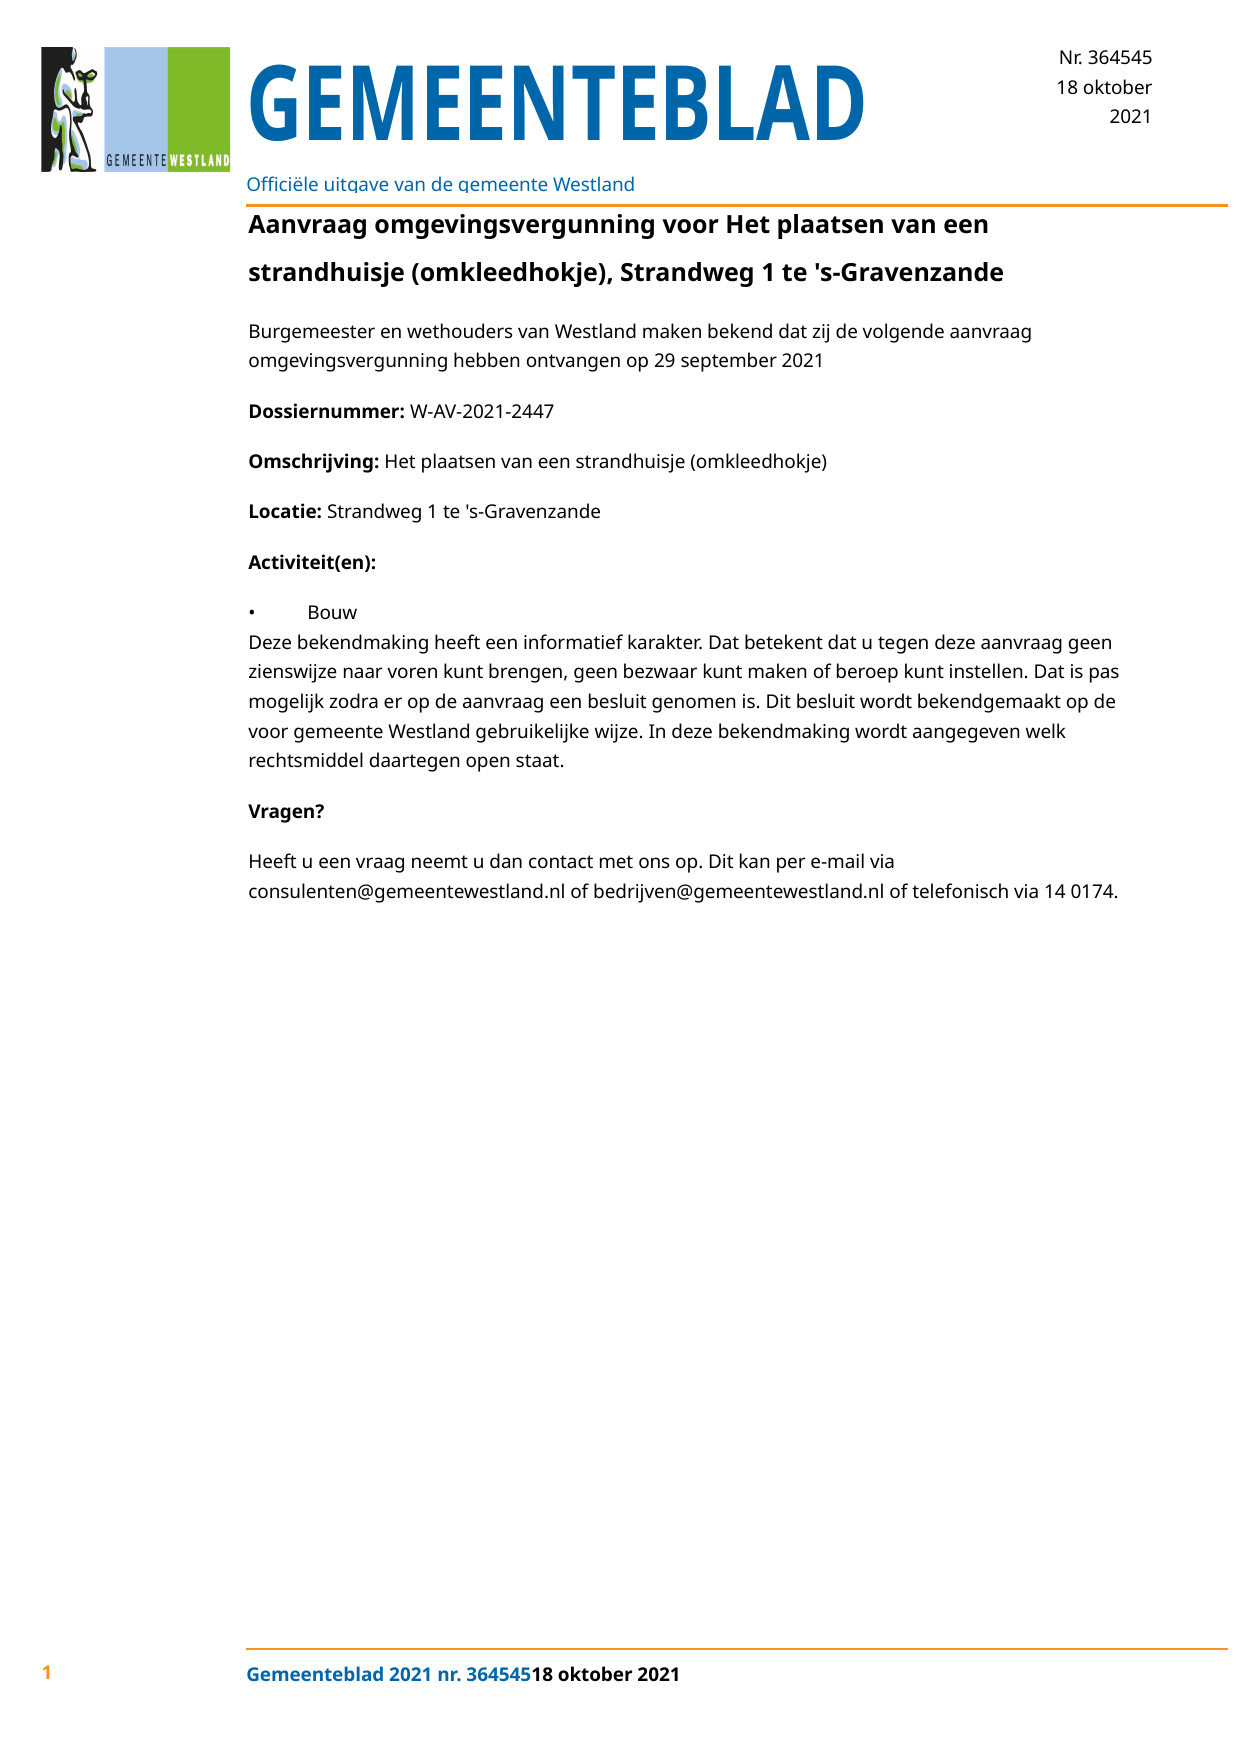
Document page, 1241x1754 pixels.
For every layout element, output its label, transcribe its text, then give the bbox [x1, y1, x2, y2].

text Heeft u een vraag neemt u dan contact met ons op. Dit kan per e-mail via consulenten@gemeentewestland.nl of bedrijven@gemeentewestland.nl of telefonisch via 14 0174. [248, 848, 1152, 904]
text Omschrijving: Het plaatsen van een strandhuisje (omkleedhokje) [248, 448, 1152, 474]
text Dossiernummer: W-AV-2021-2447 [248, 398, 1152, 424]
text Activiteit(en): [248, 549, 1152, 575]
text Deze bekendmaking heeft een informatief karakter. Dat betekent dat u tegen deze aanvraag geen zienswijze naar voren kunt brengen, geen bezwaar kunt maken of beroep kunt instellen. Dat is pas mogelijk zodra er op de aanvraag een besluit genomen is. Dit besluit wordt bekendgemaakt op de voor gemeente Westland gebruikelijke wijze. In deze bekendmaking wordt aangegeven welk rechtsmiddel daartegen open staat. [248, 629, 1152, 773]
text Aanvraag omgevingsvergunning voor Het plaatsen van een strandhuisje (omkleedhokje), Strandweg 1 te 's-Gravenzande [248, 207, 1152, 288]
text Locatie: Strandweg 1 te 's-Gravenzande [248, 499, 1152, 524]
text Burgemeester en wethouders van Westland maken bekend dat zij de volgende aanvraag omgevingsvergunning hebben ontvangen op 29 september 2021 [248, 318, 1152, 373]
picture [41, 47, 231, 172]
text Vragen? [248, 798, 1152, 824]
list Bouw [248, 599, 1152, 625]
